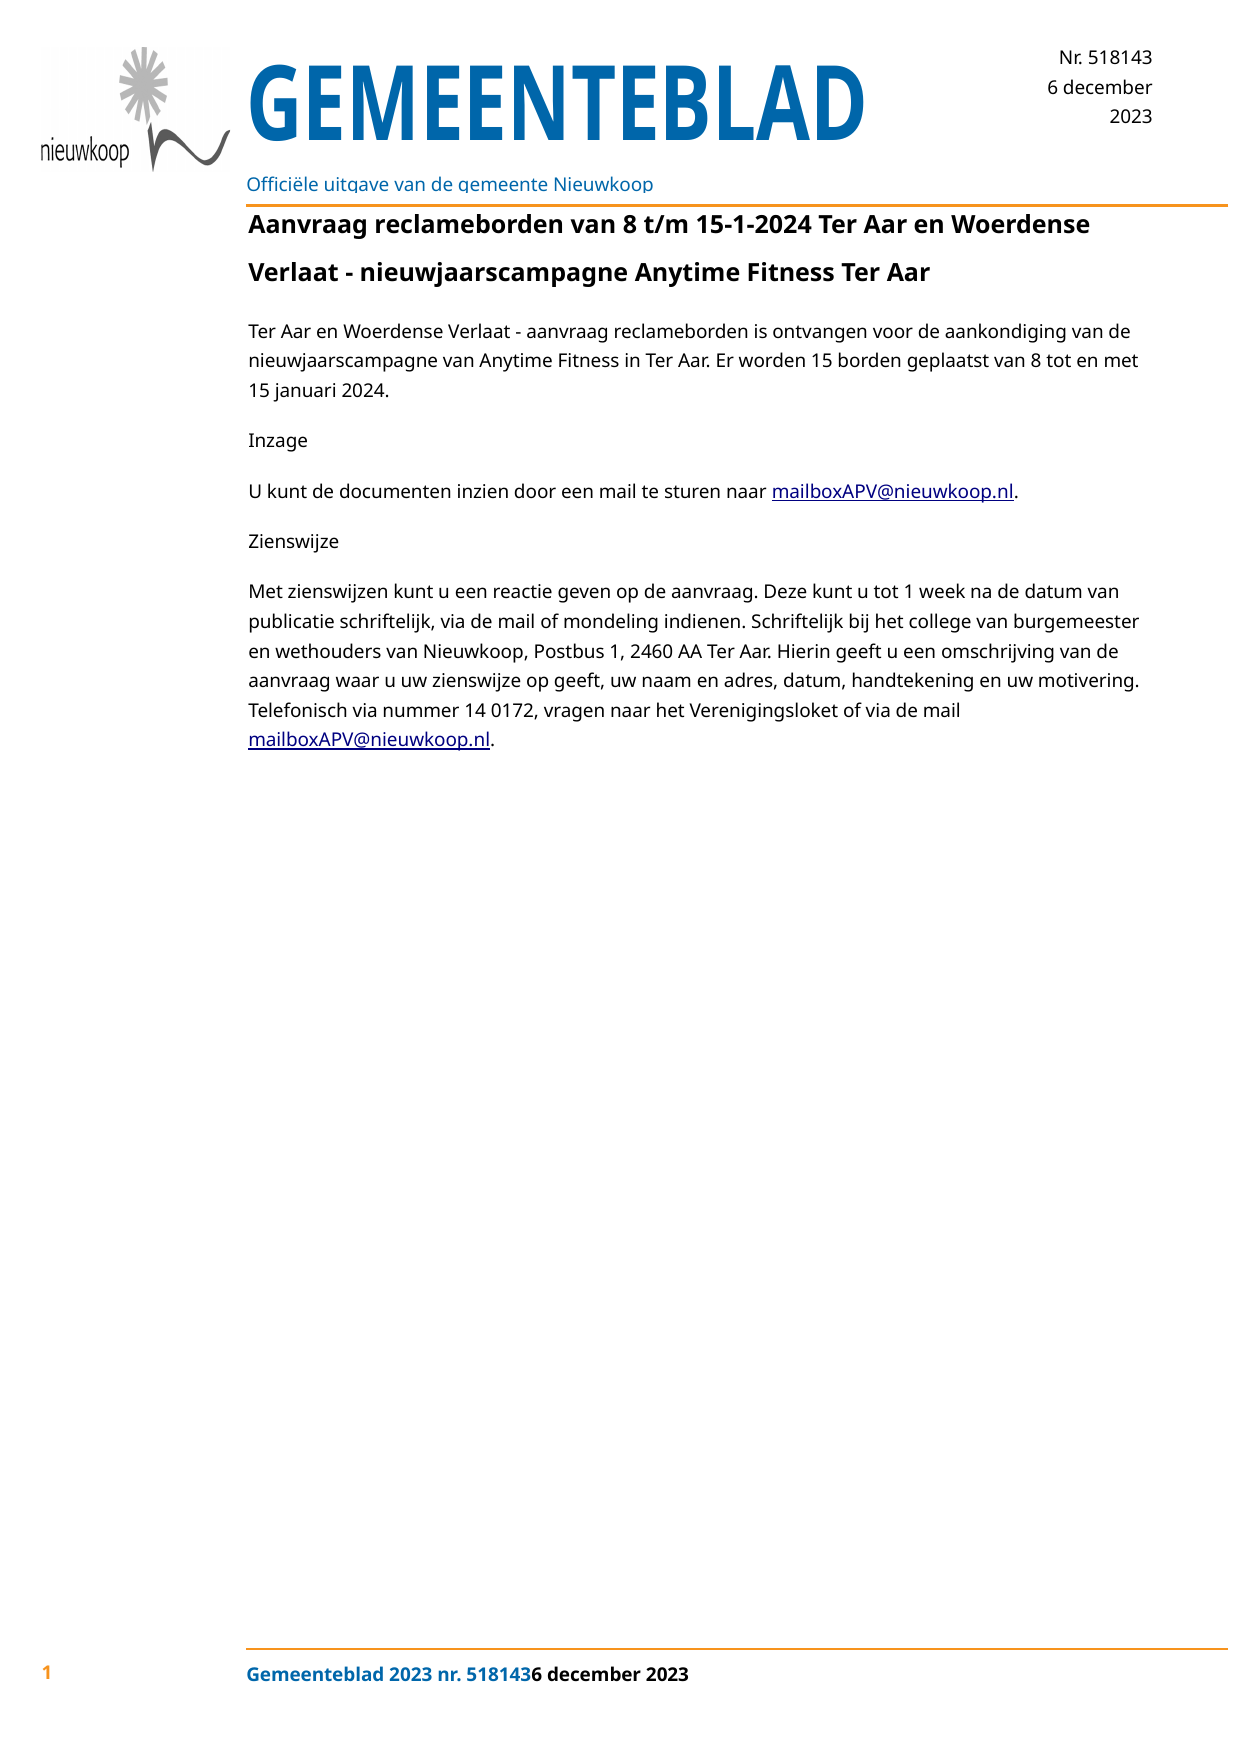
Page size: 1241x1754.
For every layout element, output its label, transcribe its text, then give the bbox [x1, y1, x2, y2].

text Ter Aar en Woerdense Verlaat - aanvraag reclameborden is ontvangen voor de aankondiging van de nieuwjaarscampagne van Anytime Fitness in Ter Aar. Er worden 15 borden geplaatst van 8 tot en met 15 januari 2024. [248, 318, 1152, 403]
text Inzage [248, 427, 1152, 453]
picture [41, 47, 231, 172]
text U kunt de documenten inzien door een mail te sturen naar mailboxAPV@nieuwkoop.nl. [248, 478, 1152, 504]
text Aanvraag reclameborden van 8 t/m 15-1-2024 Ter Aar en Woerdense Verlaat - nieuwjaarscampagne Anytime Fitness Ter Aar [248, 207, 1152, 288]
text Met zienswijzen kunt u een reactie geven op de aanvraag. Deze kunt u tot 1 week na de datum van publicatie schriftelijk, via de mail of mondeling indienen. Schriftelijk bij het college van burgemeester en wethouders van Nieuwkoop, Postbus 1, 2460 AA Ter Aar. Hierin geeft u een omschrijving van de aanvraag waar u uw zienswijze op geeft, uw naam en adres, datum, handtekening en uw motivering. Telefonisch via nummer 14 0172, vragen naar het Verenigingsloket of via de mail mailboxAPV@nieuwkoop.nl. [248, 579, 1152, 752]
text Zienswijze [248, 528, 1152, 554]
